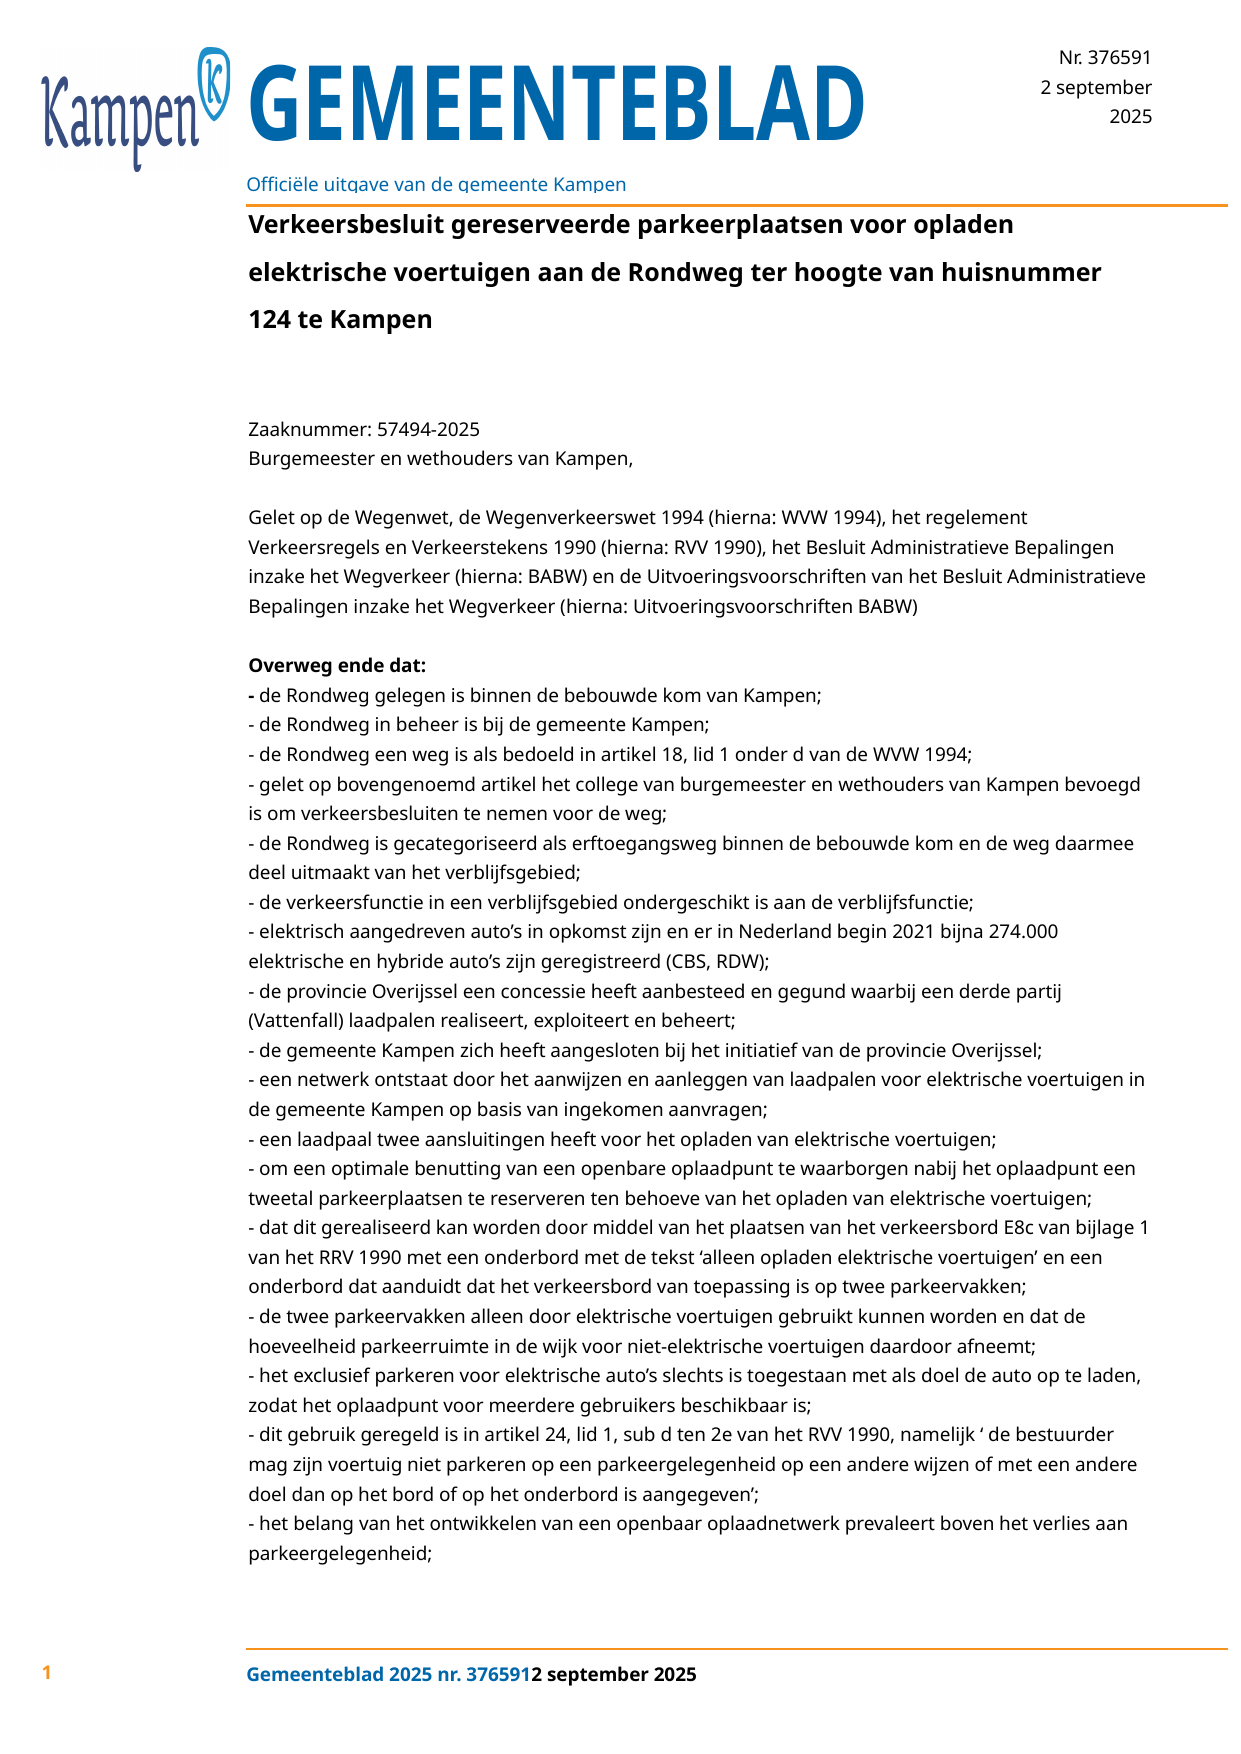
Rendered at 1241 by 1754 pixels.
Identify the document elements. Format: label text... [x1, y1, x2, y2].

text - de provincie Overijssel een concessie heeft aanbesteed en gegund waarbij een derde partij (Vattenfall) laadpalen realiseert, exploiteert en beheert; [248, 978, 1152, 1033]
text - dat dit gerealiseerd kan worden door middel van het plaatsen van het verkeersbord E8c van bijlage 1 van het RRV 1990 met een onderbord met de tekst ‘alleen opladen elektrische voertuigen’ en een onderbord dat aanduidt dat het verkeersbord van toepassing is op twee parkeervakken; [248, 1214, 1152, 1299]
text - gelet op bovengenoemd artikel het college van burgemeester en wethouders van Kampen bevoegd is om verkeersbesluiten te nemen voor de weg; [248, 771, 1152, 826]
text - de Rondweg is gecategoriseerd als erftoegangsweg binnen de bebouwde kom en de weg daarmee deel uitmaakt van het verblijfsgebied; [248, 830, 1152, 885]
text - om een optimale benutting van een openbare oplaadpunt te waarborgen nabij het oplaadpunt een tweetal parkeerplaatsen te reserveren ten behoeve van het opladen van elektrische voertuigen; [248, 1155, 1152, 1211]
text Zaaknummer: 57494-2025 [248, 416, 1152, 442]
text - de Rondweg een weg is als bedoeld in artikel 18, lid 1 onder d van de WVW 1994; [248, 741, 1152, 767]
text - de verkeersfunctie in een verblijfsgebied ondergeschikt is aan de verblijfsfunctie; [248, 889, 1152, 915]
text Verkeersbesluit gereserveerde parkeerplaatsen voor opladen elektrische voertuigen aan de Rondweg ter hoogte van huisnummer 124 te Kampen [248, 207, 1152, 336]
text Overweg ende dat: [248, 652, 1152, 678]
text - de twee parkeervakken alleen door elektrische voertuigen gebruikt kunnen worden en dat de hoeveelheid parkeerruimte in de wijk voor niet-elektrische voertuigen daardoor afneemt; [248, 1303, 1152, 1359]
text - een netwerk ontstaat door het aanwijzen en aanleggen van laadpalen voor elektrische voertuigen in de gemeente Kampen op basis van ingekomen aanvragen; [248, 1067, 1152, 1122]
text - een laadpaal twee aansluitingen heeft voor het opladen van elektrische voertuigen; [248, 1126, 1152, 1152]
text - de Rondweg gelegen is binnen de bebouwde kom van Kampen; [248, 682, 1152, 708]
text Burgemeester en wethouders van Kampen, [248, 445, 1152, 471]
text - dit gebruik geregeld is in artikel 24, lid 1, sub d ten 2e van het RVV 1990, namelijk ‘ de bestuurder mag zijn voertuig niet parkeren op een parkeergelegenheid op een andere wijzen of met een andere doel dan op het bord of op het onderbord is aangegeven’; [248, 1422, 1152, 1507]
text - de Rondweg in beheer is bij de gemeente Kampen; [248, 712, 1152, 737]
text Gelet op de Wegenwet, de Wegenverkeerswet 1994 (hierna: WVW 1994), het regelement Verkeersregels en Verkeerstekens 1990 (hierna: RVV 1990), het Besluit Administratieve Bepalingen inzake het Wegverkeer (hierna: BABW) en de Uitvoeringsvoorschriften van het Besluit Administratieve Bepalingen inzake het Wegverkeer (hierna: Uitvoeringsvoorschriften BABW) [248, 504, 1152, 619]
text - de gemeente Kampen zich heeft aangesloten bij het initiatief van de provincie Overijssel; [248, 1037, 1152, 1063]
text - elektrisch aangedreven auto’s in opkomst zijn en er in Nederland begin 2021 bijna 274.000 elektrische en hybride auto’s zijn geregistreerd (CBS, RDW); [248, 919, 1152, 974]
text - het exclusief parkeren voor elektrische auto’s slechts is toegestaan met als doel de auto op te laden, zodat het oplaadpunt voor meerdere gebruikers beschikbaar is; [248, 1362, 1152, 1418]
text - het belang van het ontwikkelen van een openbaar oplaadnetwerk prevaleert boven het verlies aan parkeergelegenheid; [248, 1510, 1152, 1566]
picture [41, 47, 231, 172]
